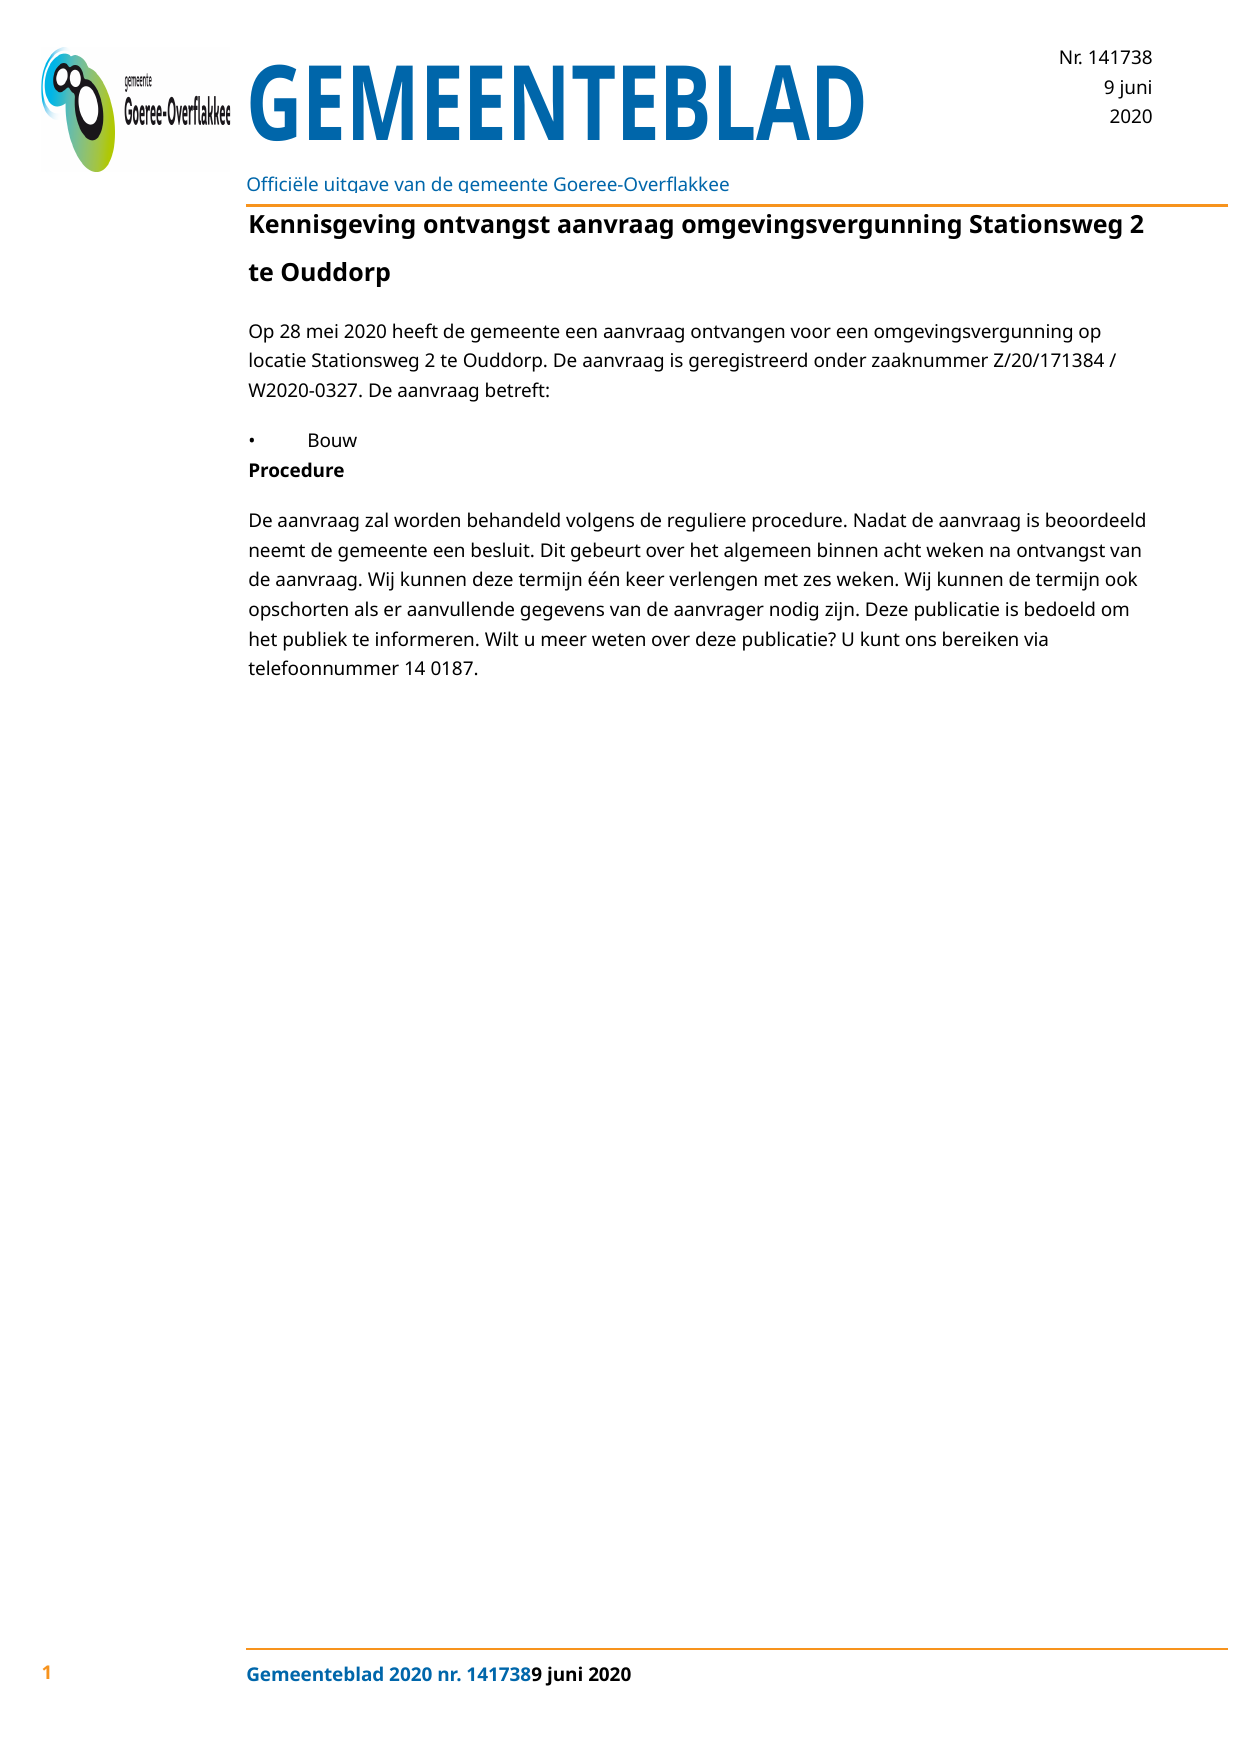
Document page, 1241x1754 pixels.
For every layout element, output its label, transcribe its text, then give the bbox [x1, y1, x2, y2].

list Bouw [248, 427, 1152, 453]
text Kennisgeving ontvangst aanvraag omgevingsvergunning Stationsweg 2 te Ouddorp [248, 207, 1152, 288]
text Procedure [248, 457, 1152, 483]
text De aanvraag zal worden behandeld volgens de reguliere procedure. Nadat de aanvraag is beoordeeld neemt de gemeente een besluit. Dit gebeurt over het algemeen binnen acht weken na ontvangst van de aanvraag. Wij kunnen deze termijn één keer verlengen met zes weken. Wij kunnen de termijn ook opschorten als er aanvullende gegevens van de aanvrager nodig zijn. Deze publicatie is bedoeld om het publiek te informeren. Wilt u meer weten over deze publicatie? U kunt ons bereiken via telefoonnummer 14 0187. [248, 507, 1152, 681]
picture [41, 47, 231, 172]
text Op 28 mei 2020 heeft de gemeente een aanvraag ontvangen voor een omgevingsvergunning op locatie Stationsweg 2 te Ouddorp. De aanvraag is geregistreerd onder zaaknummer Z/20/171384 / W2020-0327. De aanvraag betreft: [248, 318, 1152, 403]
